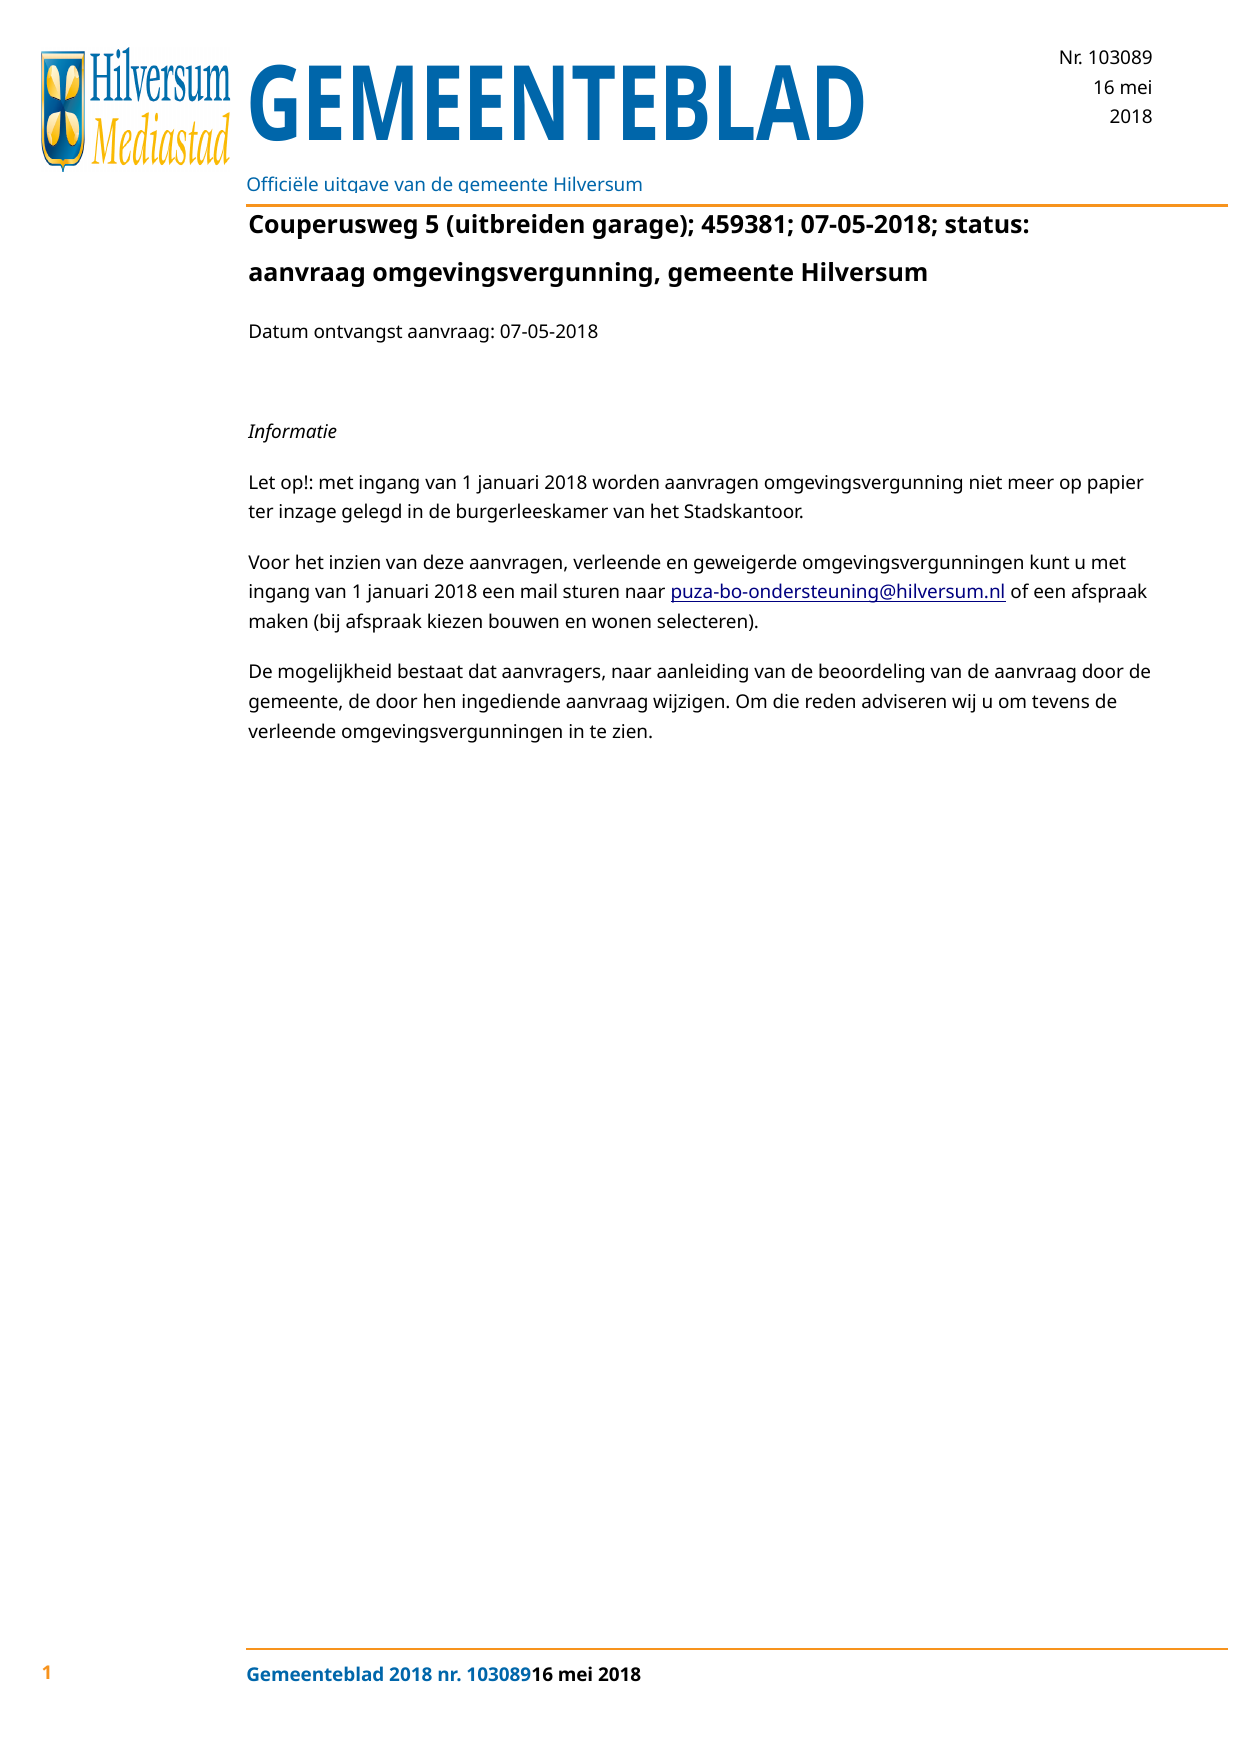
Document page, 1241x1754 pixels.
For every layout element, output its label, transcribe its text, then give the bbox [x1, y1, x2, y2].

text Voor het inzien van deze aanvragen, verleende en geweigerde omgevingsvergunningen kunt u met ingang van 1 januari 2018 een mail sturen naar puza-bo-ondersteuning@hilversum.nl of een afspraak maken (bij afspraak kiezen bouwen en wonen selecteren). [248, 549, 1152, 634]
text Informatie [248, 419, 1152, 444]
text De mogelijkheid bestaat dat aanvragers, naar aanleiding van de beoordeling van de aanvraag door de gemeente, de door hen ingediende aanvraag wijzigen. Om die reden adviseren wij u om tevens de verleende omgevingsvergunningen in te zien. [248, 659, 1152, 744]
text Let op!: met ingang van 1 januari 2018 worden aanvragen omgevingsvergunning niet meer op papier ter inzage gelegd in de burgerleeskamer van het Stadskantoor. [248, 469, 1152, 524]
text Datum ontvangst aanvraag: 07-05-2018 [248, 318, 1152, 344]
picture [41, 47, 231, 172]
text Couperusweg 5 (uitbreiden garage); 459381; 07-05-2018; status: aanvraag omgevingsvergunning, gemeente Hilversum [248, 207, 1152, 288]
